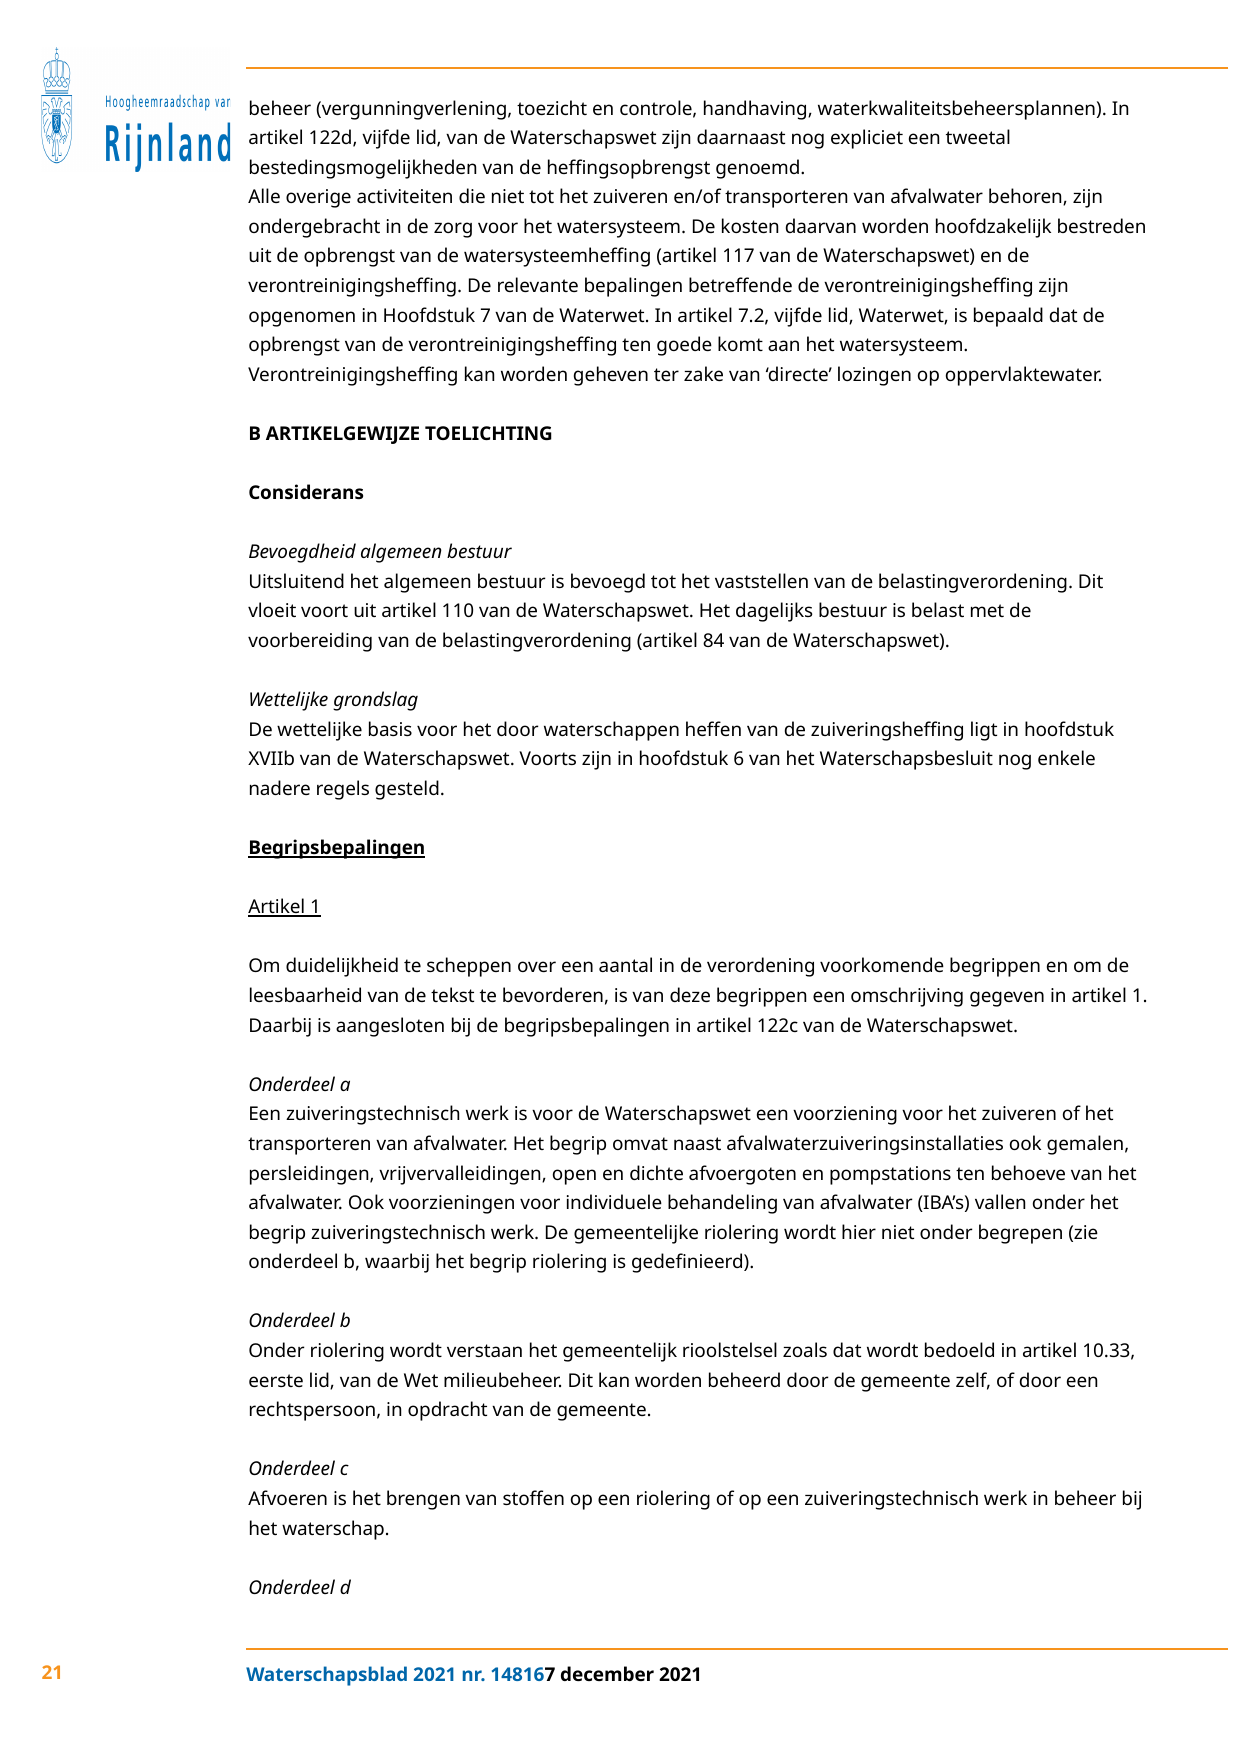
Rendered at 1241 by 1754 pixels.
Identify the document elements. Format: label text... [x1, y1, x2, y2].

text Begripsbepalingen [248, 834, 1152, 860]
text De wettelijke basis voor het door waterschappen heffen van de zuiveringsheffing ligt in hoofdstuk XVIIb van de Waterschapswet. Voorts zijn in hoofdstuk 6 van het Waterschapsbesluit nog enkele nadere regels gesteld. [248, 716, 1152, 801]
text beheer (vergunningverlening, toezicht en controle, handhaving, waterkwaliteitsbeheersplannen). In artikel 122d, vijfde lid, van de Waterschapswet zijn daarnaast nog expliciet een tweetal bestedingsmogelijkheden van de heffingsopbrengst genoemd. [248, 95, 1152, 180]
text Een zuiveringstechnisch werk is voor de Waterschapswet een voorziening voor het zuiveren of het transporteren van afvalwater. Het begrip omvat naast afvalwaterzuiveringsinstallaties ook gemalen, persleidingen, vrijvervalleidingen, open en dichte afvoergoten en pompstations ten behoeve van het afvalwater. Ook voorzieningen voor individuele behandeling van afvalwater (IBA’s) vallen onder het begrip zuiveringstechnisch werk. De gemeentelijke riolering wordt hier niet onder begrepen (zie onderdeel b, waarbij het begrip riolering is gedefinieerd). [248, 1101, 1152, 1274]
text Alle overige activiteiten die niet tot het zuiveren en/of transporteren van afvalwater behoren, zijn ondergebracht in de zorg voor het watersysteem. De kosten daarvan worden hoofdzakelijk bestreden uit de opbrengst van de watersysteemheffing (artikel 117 van de Waterschapswet) en de verontreinigingsheffing. De relevante bepalingen betreffende de verontreinigingsheffing zijn opgenomen in Hoofdstuk 7 van de Waterwet. In artikel 7.2, vijfde lid, Waterwet, is bepaald dat de opbrengst van de verontreinigingsheffing ten goede komt aan het watersysteem. Verontreinigingsheffing kan worden geheven ter zake van ‘directe’ lozingen op oppervlaktewater. [248, 183, 1152, 387]
text Bevoegdheid algemeen bestuur [248, 538, 1152, 564]
text Onderdeel b [248, 1308, 1152, 1333]
text Onderdeel d [248, 1574, 1152, 1600]
picture [41, 47, 231, 172]
text Onder riolering wordt verstaan het gemeentelijk rioolstelsel zoals dat wordt bedoeld in artikel 10.33, eerste lid, van de Wet milieubeheer. Dit kan worden beheerd door de gemeente zelf, of door een rechtspersoon, in opdracht van de gemeente. [248, 1337, 1152, 1422]
text Onderdeel a [248, 1071, 1152, 1097]
text Wettelijke grondslag [248, 686, 1152, 712]
text Onderdeel c [248, 1456, 1152, 1481]
text Considerans [248, 479, 1152, 505]
text Om duidelijkheid te scheppen over een aantal in de verordening voorkomende begrippen en om de leesbaarheid van de tekst te bevorderen, is van deze begrippen een omschrijving gegeven in artikel 1. Daarbij is aangesloten bij de begripsbepalingen in artikel 122c van de Waterschapswet. [248, 953, 1152, 1038]
text Afvoeren is het brengen van stoffen op een riolering of op een zuiveringstechnisch werk in beheer bij het waterschap. [248, 1485, 1152, 1541]
text Uitsluitend het algemeen bestuur is bevoegd tot het vaststellen van de belastingverordening. Dit vloeit voort uit artikel 110 van de Waterschapswet. Het dagelijks bestuur is belast met de voorbereiding van de belastingverordening (artikel 84 van de Waterschapswet). [248, 568, 1152, 653]
text B ARTIKELGEWIJZE TOELICHTING [248, 420, 1152, 446]
text Artikel 1 [248, 893, 1152, 919]
